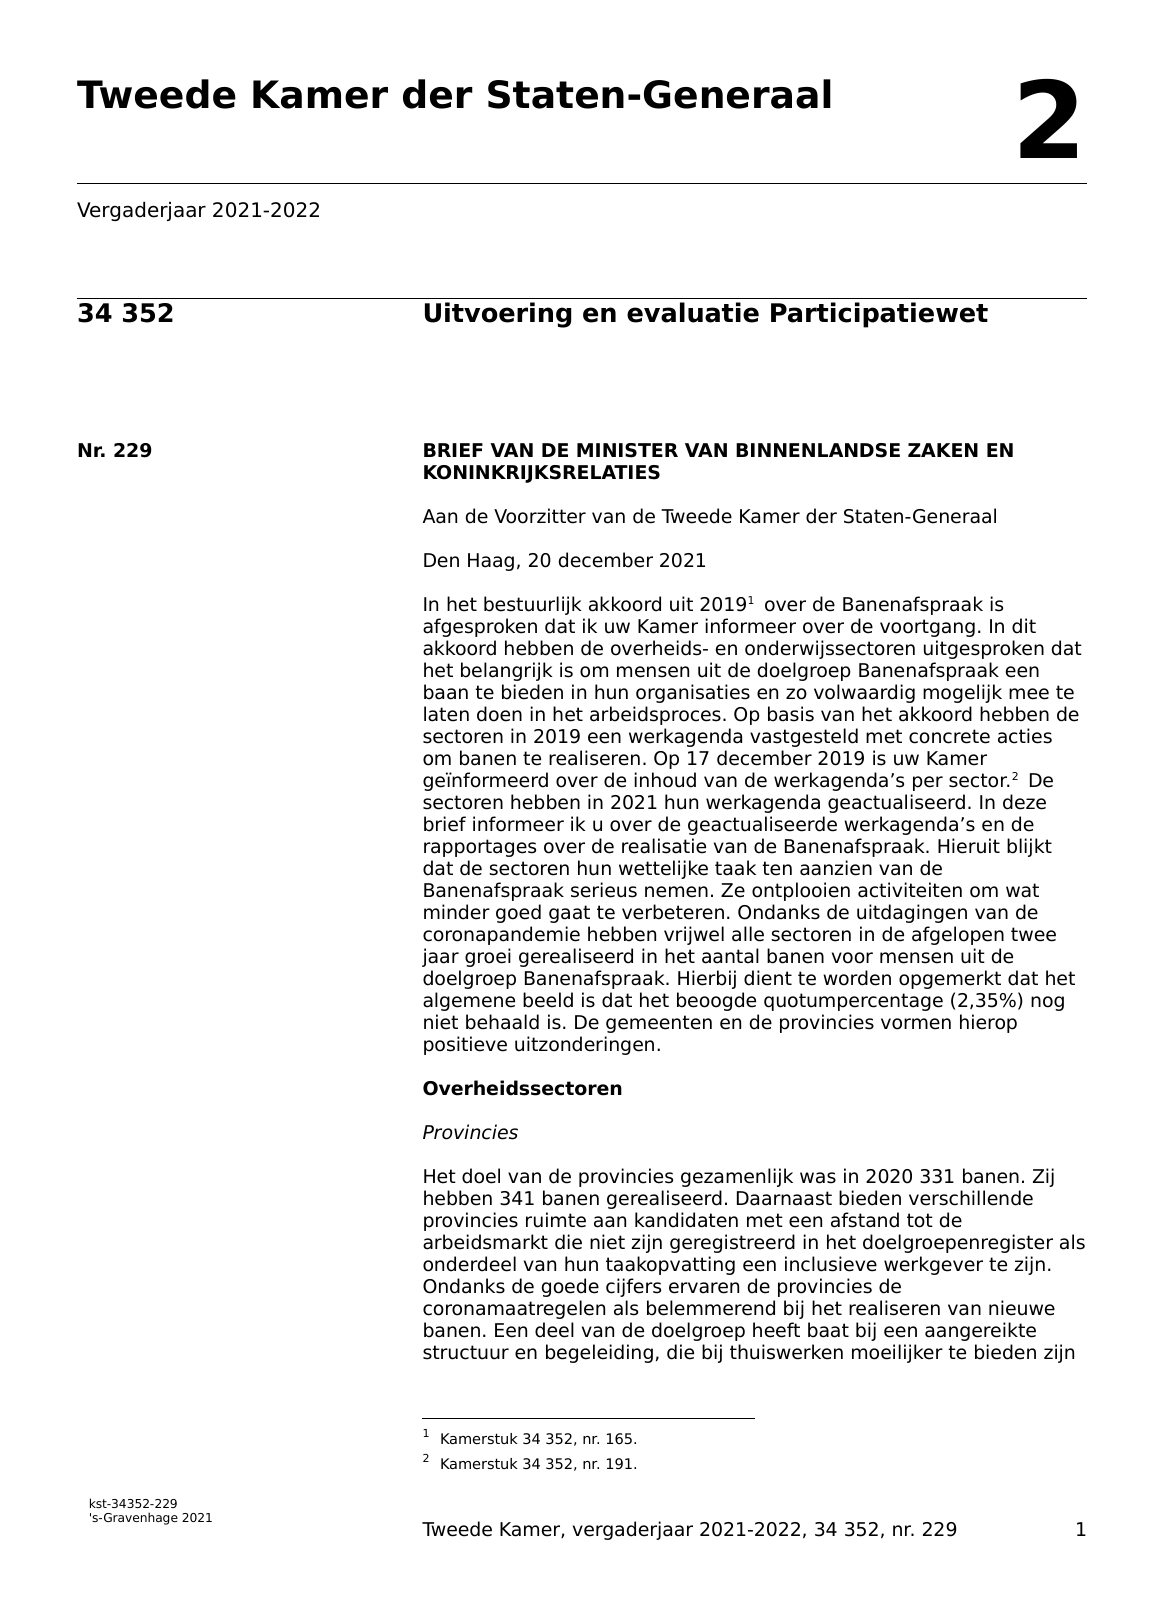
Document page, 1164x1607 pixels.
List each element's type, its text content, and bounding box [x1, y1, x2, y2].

text kst-34352-229 [88, 1497, 323, 1511]
subtitle 34 352 Uitvoering en evaluatie Participatiewet [77, 299, 1087, 329]
text Den Haag, 20 december 2021 [422, 550, 1087, 572]
text Aan de Voorzitter van de Tweede Kamer der Staten-Generaal [422, 506, 1087, 528]
text In het bestuurlijk akkoord uit 2019 over de Banenafspraak is afgesproken dat ik uw Kamer informeer over de voortgang. In dit akkoord hebben de overheids- en onderwijssectoren uitgesproken dat het belangrijk is om mensen uit de doelgroep Banenafspraak een baan te bieden in hun organisaties en zo volwaardig mogelijk mee te laten doen in het arbeidsproces. Op basis van het akkoord hebben de sectoren in 2019 een werkagenda vastgesteld met concrete acties om banen te realiseren. Op 17 december 2019 is uw Kamer geïnformeerd over de inhoud van de werkagenda’s per sector. De sectoren hebben in 2021 hun werkagenda geactualiseerd. In deze brief informeer ik u over de geactualiseerde werkagenda’s en de rapportages over de realisatie van de Banenafspraak. Hieruit blijkt dat de sectoren hun wettelijke taak ten aanzien van de Banenafspraak serieus nemen. Ze ontplooien activiteiten om wat minder goed gaat te verbeteren. Ondanks de uitdagingen van de coronapandemie hebben vrijwel alle sectoren in de afgelopen twee jaar groei gerealiseerd in het aantal banen voor mensen uit de doelgroep Banenafspraak. Hierbij dient te worden opgemerkt dat het algemene beeld is dat het beoogde quotumpercentage (2,35%) nog niet behaald is. De gemeenten en de provincies vormen hierop positieve uitzonderingen. [422, 594, 1087, 1056]
text 's-Gravenhage 2021 [88, 1511, 323, 1525]
text Het doel van de provincies gezamenlijk was in 2020 331 banen. Zij hebben 341 banen gerealiseerd. Daarnaast bieden verschillende provincies ruimte aan kandidaten met een afstand tot de arbeidsmarkt die niet zijn geregistreerd in het doelgroepenregister als onderdeel van hun taakopvatting een inclusieve werkgever te zijn. Ondanks de goede cijfers ervaren de provincies de coronamaatregelen als belemmerend bij het realiseren van nieuwe banen. Een deel van de doelgroep heeft baat bij een aangereikte structuur en begeleiding, die bij thuiswerken moeilijker te bieden zijn [422, 1166, 1087, 1364]
table_header 2 [886, 59, 1087, 183]
subtitle Nr. 229 BRIEF VAN DE MINISTER VAN BINNENLANDSE ZAKEN EN KONINKRIJKSRELATIES [77, 440, 1087, 484]
table_cell Vergaderjaar 2021-2022 [77, 184, 1087, 298]
subtitle Provincies [422, 1122, 1087, 1144]
subtitle Overheidssectoren [422, 1078, 1087, 1100]
text Kamerstuk 34 352, nr. 191. [422, 1452, 1087, 1474]
text Kamerstuk 34 352, nr. 165. [422, 1427, 1087, 1449]
table_header Tweede Kamer der Staten-Generaal [77, 59, 886, 183]
